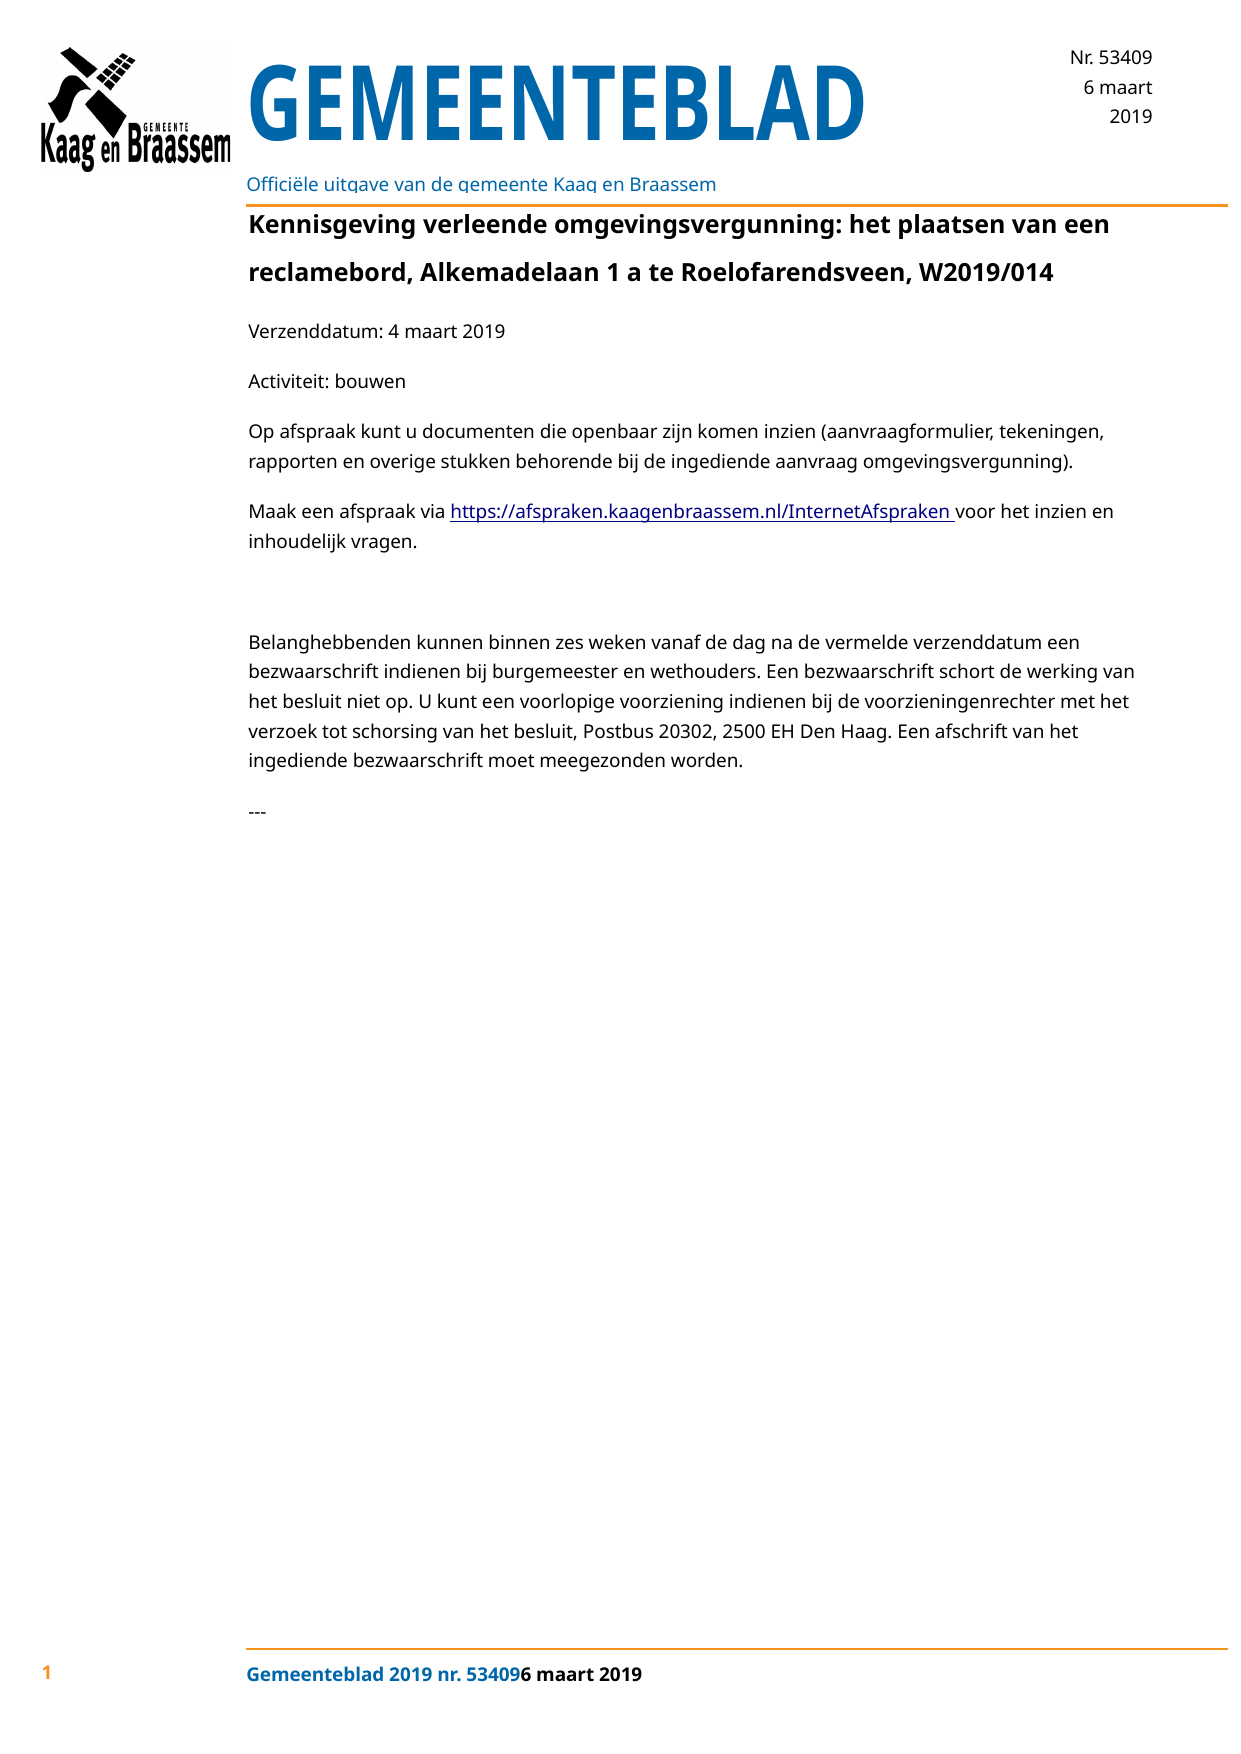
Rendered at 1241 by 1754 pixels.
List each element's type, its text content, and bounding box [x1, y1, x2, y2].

text --- [248, 798, 1152, 824]
text Op afspraak kunt u documenten die openbaar zijn komen inzien (aanvraagformulier, tekeningen, rapporten en overige stukken behorende bij de ingediende aanvraag omgevingsvergunning). [248, 419, 1152, 474]
text Maak een afspraak via https://afspraken.kaagenbraassem.nl/InternetAfspraken voor het inzien en inhoudelijk vragen. [248, 499, 1152, 554]
text Kennisgeving verleende omgevingsvergunning: het plaatsen van een reclamebord, Alkemadelaan 1 a te Roelofarendsveen, W2019/014 [248, 207, 1152, 288]
picture [41, 47, 231, 172]
text Verzenddatum: 4 maart 2019 [248, 318, 1152, 344]
text Activiteit: bouwen [248, 368, 1152, 394]
text Belanghebbenden kunnen binnen zes weken vanaf de dag na de vermelde verzenddatum een bezwaarschrift indienen bij burgemeester en wethouders. Een bezwaarschrift schort de werking van het besluit niet op. U kunt een voorlopige voorziening indienen bij de voorzieningenrechter met het verzoek tot schorsing van het besluit, Postbus 20302, 2500 EH Den Haag. Een afschrift van het ingediende bezwaarschrift moet meegezonden worden. [248, 629, 1152, 773]
